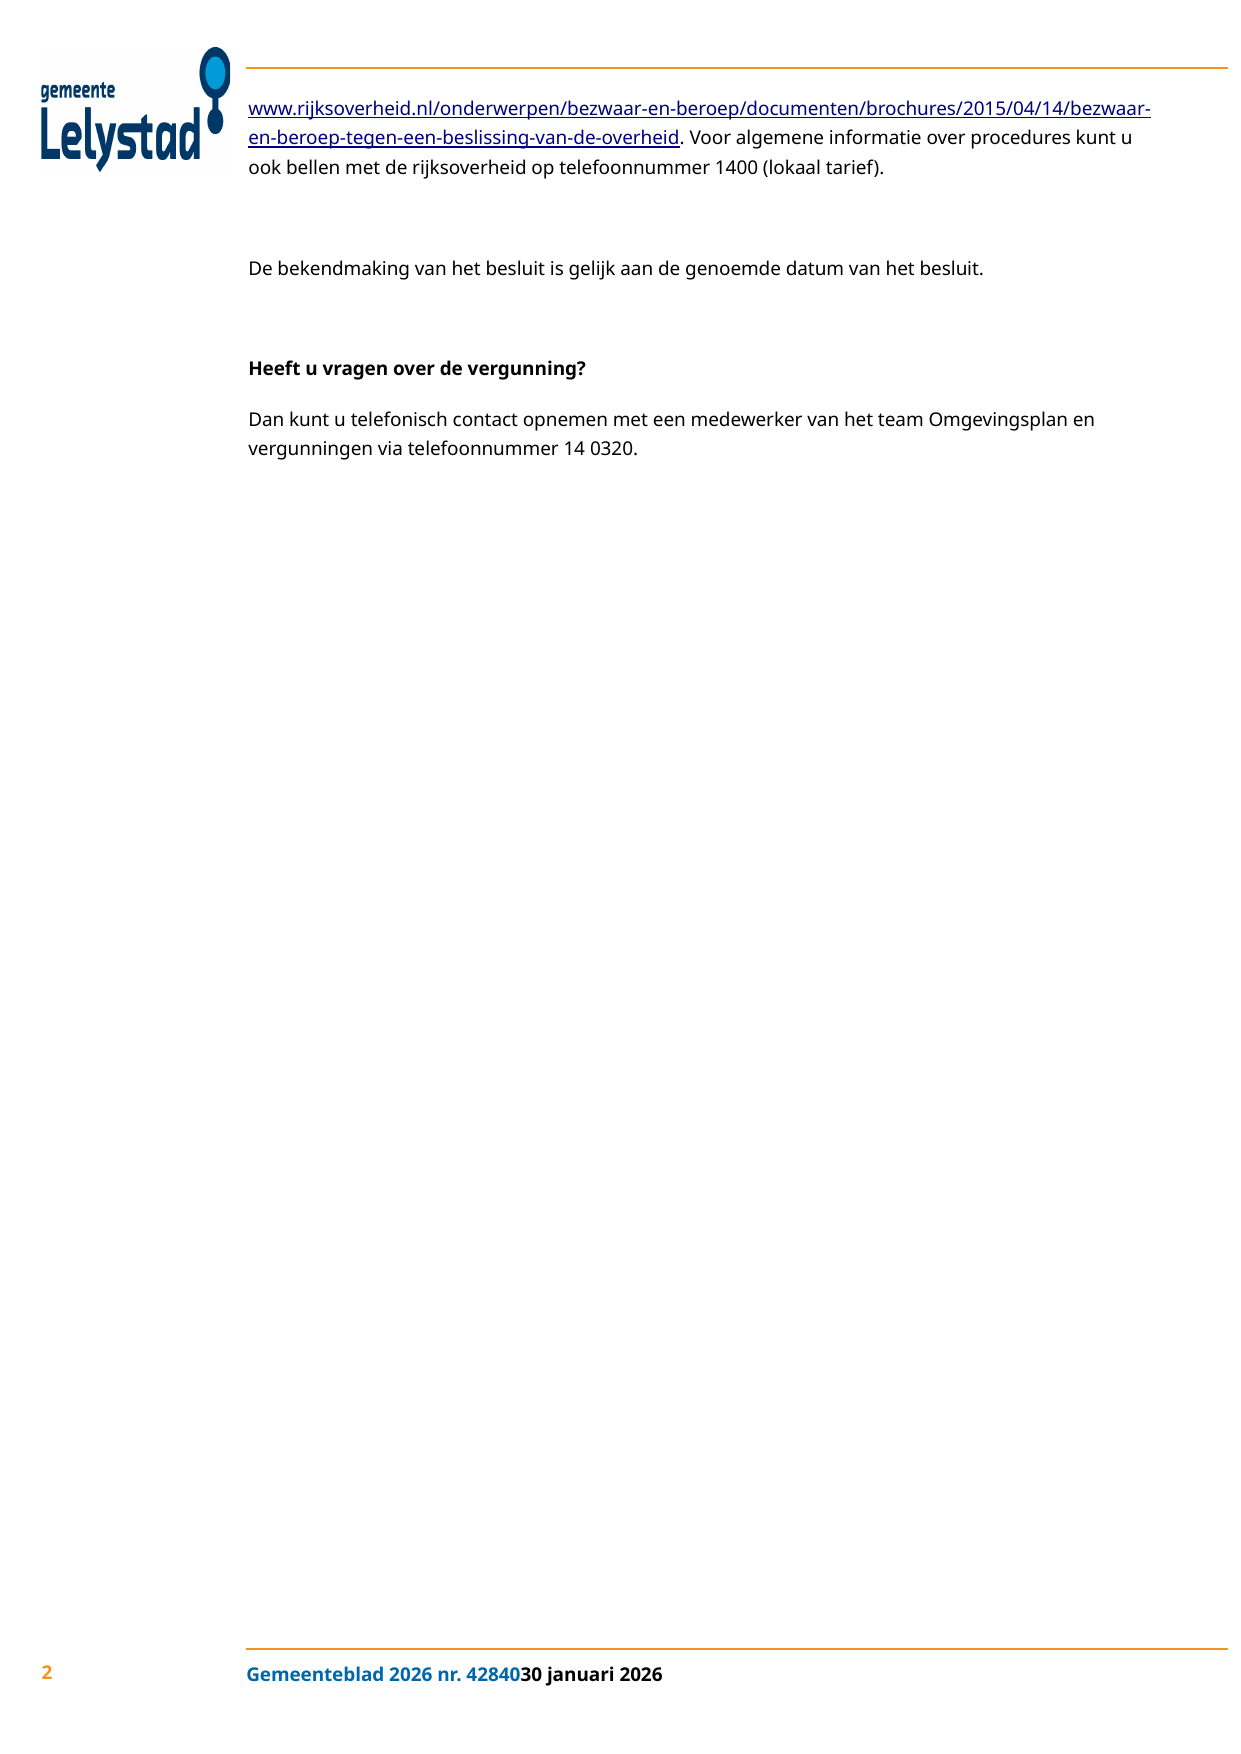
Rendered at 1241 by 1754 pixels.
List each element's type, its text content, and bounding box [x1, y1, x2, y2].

picture [41, 47, 231, 172]
text www.rijksoverheid.nl/onderwerpen/bezwaar-en-beroep/documenten/brochures/2015/04/14/bezwaar-en-beroep-tegen-een-beslissing-van-de-overheid. Voor algemene informatie over procedures kunt u ook bellen met de rijksoverheid op telefoonnummer 1400 (lokaal tarief). [248, 95, 1152, 180]
text De bekendmaking van het besluit is gelijk aan de genoemde datum van het besluit. [248, 255, 1152, 281]
text Heeft u vragen over de vergunning? [248, 356, 1152, 381]
text Dan kunt u telefonisch contact opnemen met een medewerker van het team Omgevingsplan en vergunningen via telefoonnummer 14 0320. [248, 406, 1152, 461]
